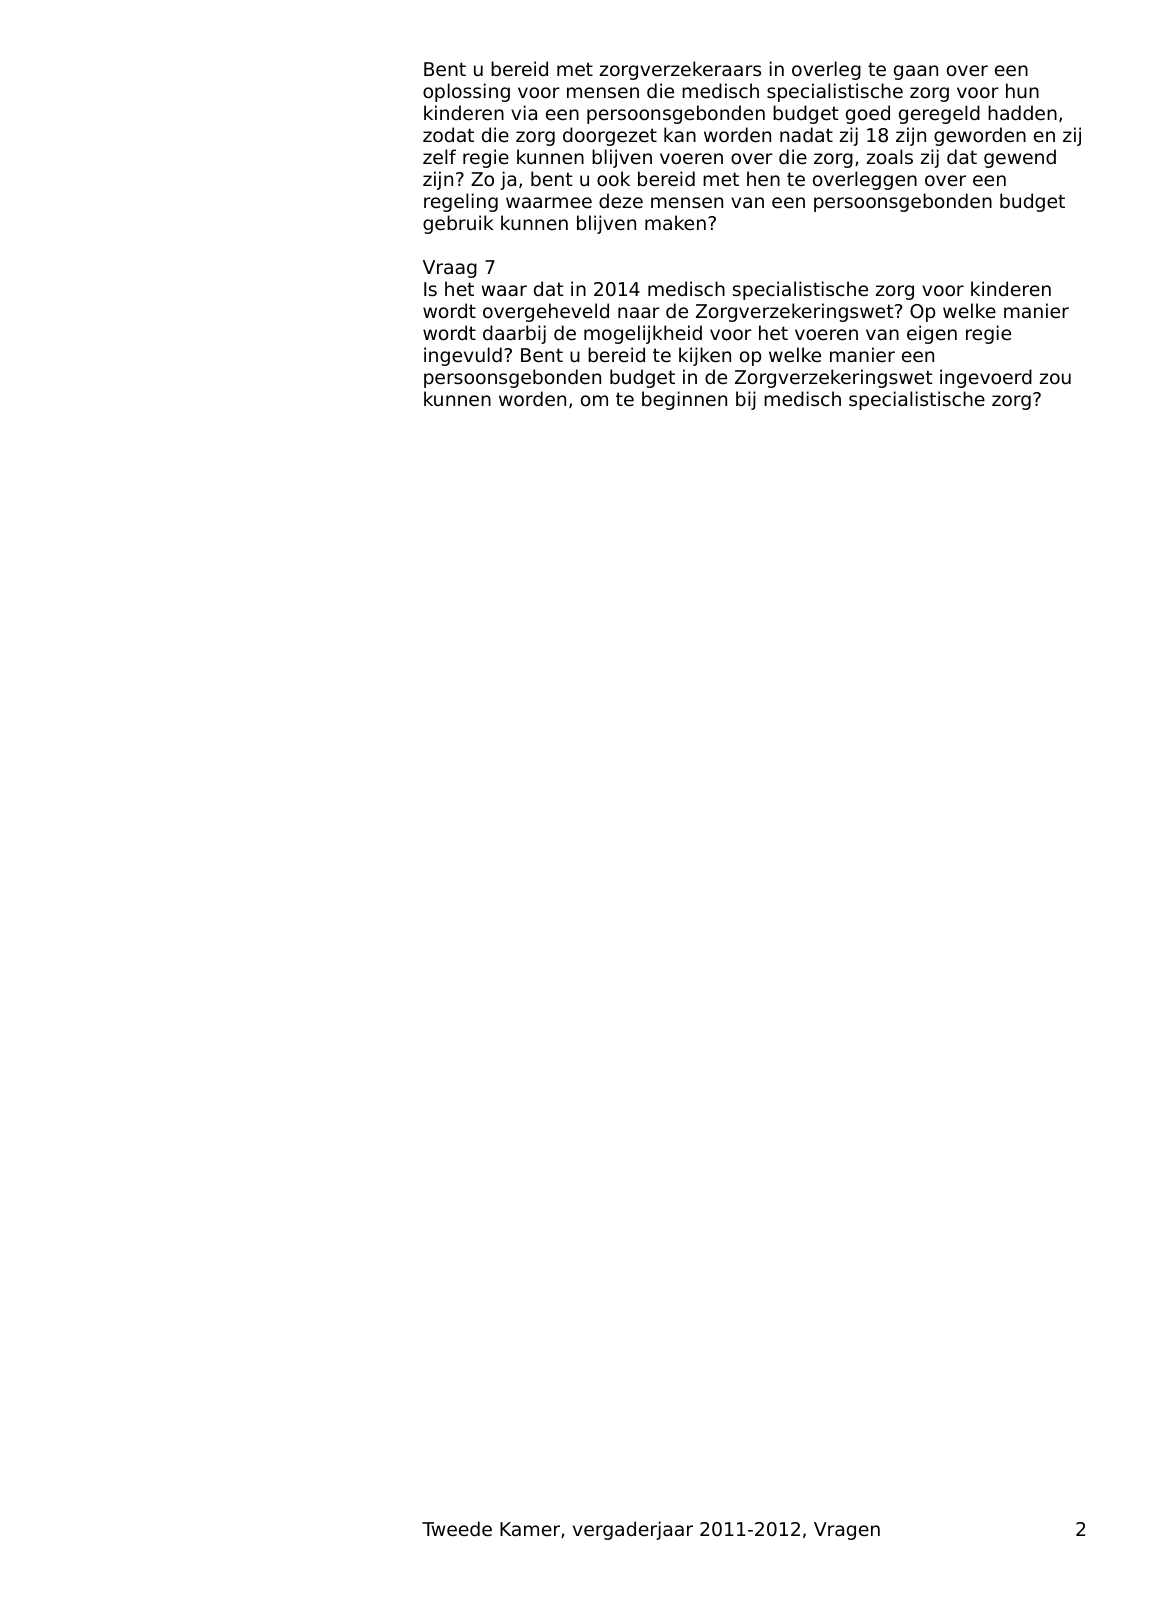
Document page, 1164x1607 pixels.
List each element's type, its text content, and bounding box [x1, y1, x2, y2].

text Vraag 7 [422, 257, 1087, 279]
text Is het waar dat in 2014 medisch specialistische zorg voor kinderen wordt overgeheveld naar de Zorgverzekeringswet? Op welke manier wordt daarbij de mogelijkheid voor het voeren van eigen regie ingevuld? Bent u bereid te kijken op welke manier een persoonsgebonden budget in de Zorgverzekeringswet ingevoerd zou kunnen worden, om te beginnen bij medisch specialistische zorg? [422, 279, 1087, 411]
text Bent u bereid met zorgverzekeraars in overleg te gaan over een oplossing voor mensen die medisch specialistische zorg voor hun kinderen via een persoonsgebonden budget goed geregeld hadden, zodat die zorg doorgezet kan worden nadat zij 18 zijn geworden en zij zelf regie kunnen blijven voeren over die zorg, zoals zij dat gewend zijn? Zo ja, bent u ook bereid met hen te overleggen over een regeling waarmee deze mensen van een persoonsgebonden budget gebruik kunnen blijven maken? [422, 59, 1087, 235]
